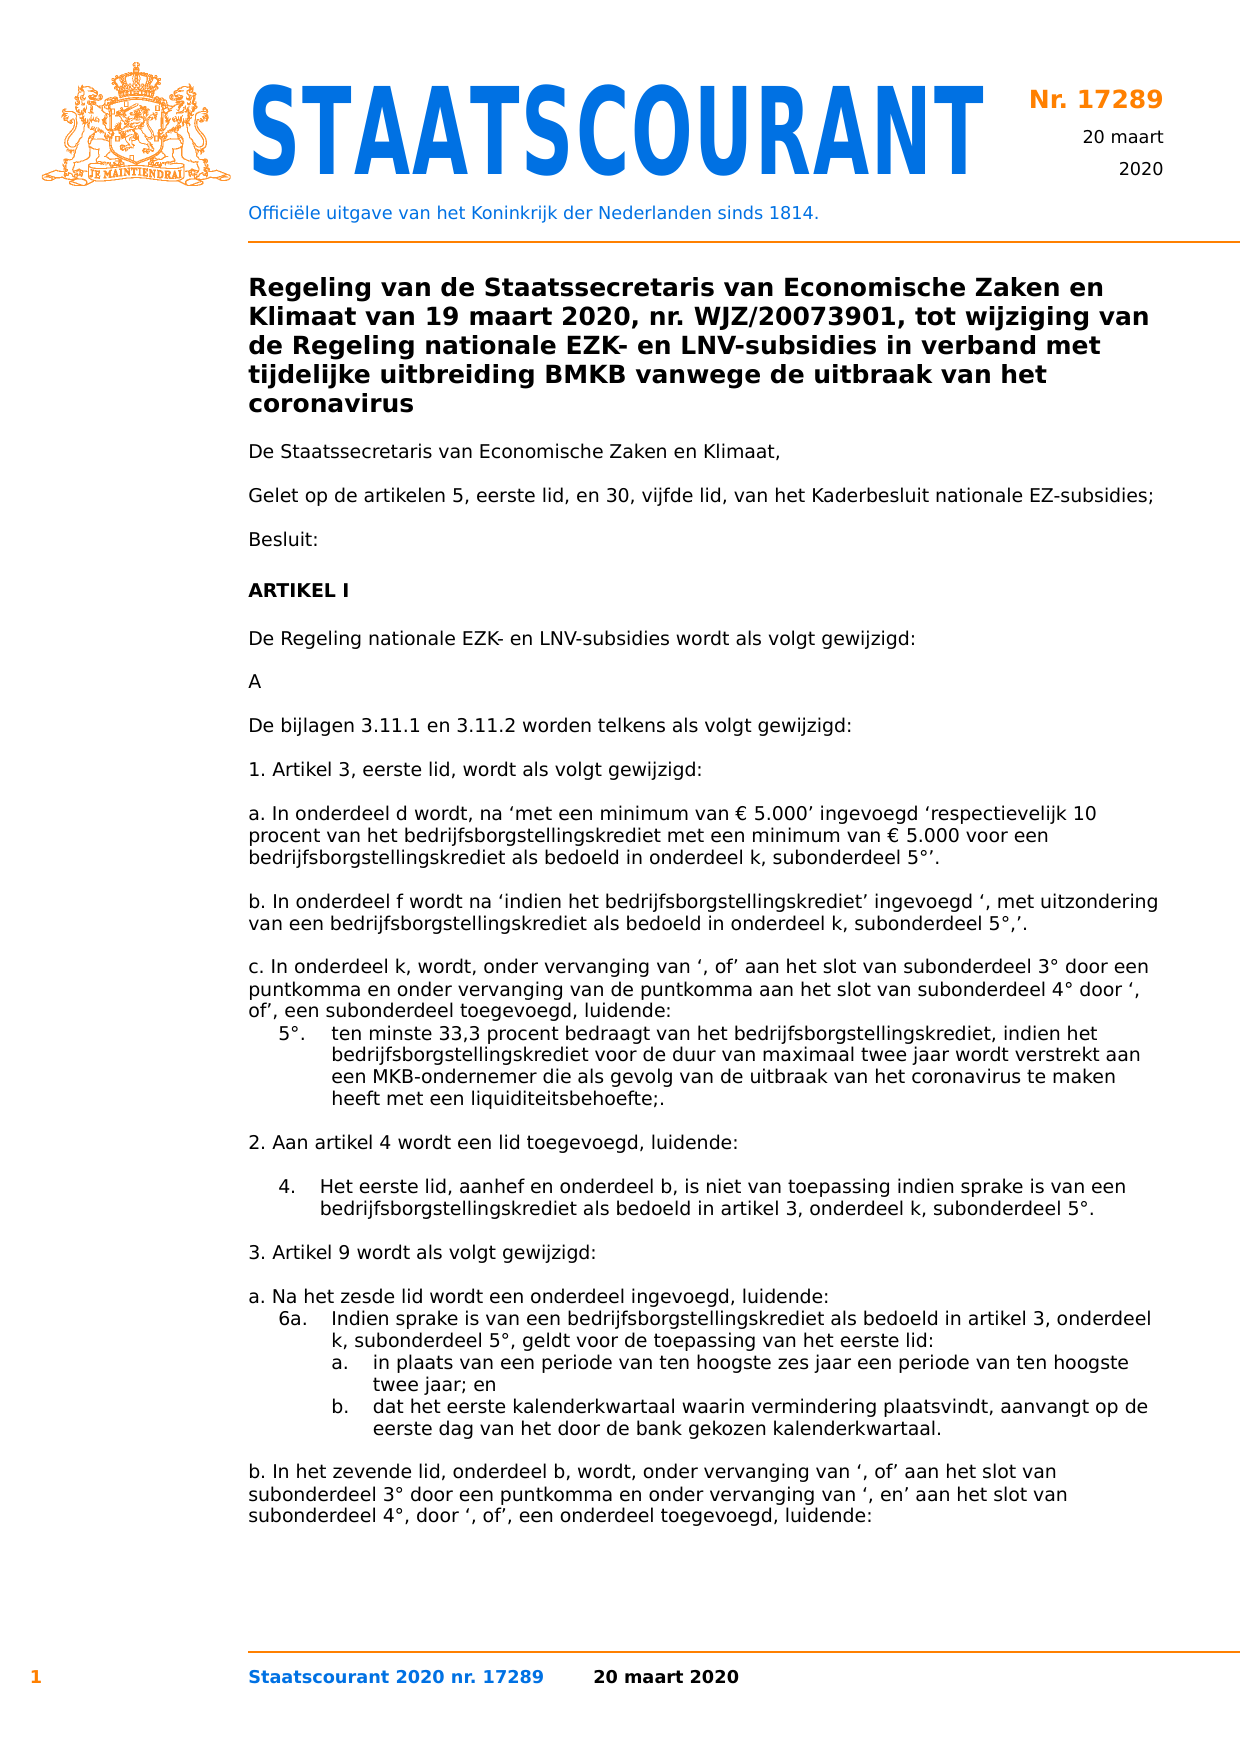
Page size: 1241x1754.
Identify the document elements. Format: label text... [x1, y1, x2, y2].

text b. dat het eerste kalenderkwartaal waarin vermindering plaatsvindt, aanvangt op de eerste dag van het door de bank gekozen kalenderkwartaal. [331, 1396, 1163, 1439]
text 5°. ten minste 33,3 procent bedraagt van het bedrijfsborgstellingskrediet, indien het bedrijfsborgstellingskrediet voor de duur van maximaal twee jaar wordt verstrekt aan een MKB-ondernemer die als gevolg van de uitbraak van het coronavirus te maken heeft met een liquiditeitsbehoefte;. [278, 1022, 1163, 1110]
table_cell 20 maart [998, 121, 1240, 153]
text Besluit: [248, 528, 1163, 550]
subtitle ARTIKEL I [248, 580, 1163, 602]
text a. In onderdeel d wordt, na ‘met een minimum van € 5.000’ ingevoegd ‘respectievelijk 10 procent van het bedrijfsborgstellingskrediet met een minimum van € 5.000 voor een bedrijfsborgstellingskrediet als bedoeld in onderdeel k, subonderdeel 5°’. [248, 803, 1163, 869]
text Gelet op de artikelen 5, eerste lid, en 30, vijfde lid, van het Kaderbesluit nationale EZ-subsidies; [248, 484, 1163, 507]
text 6a. Indien sprake is van een bedrijfsborgstellingskrediet als bedoeld in artikel 3, onderdeel k, subonderdeel 5°, geldt voor de toepassing van het eerste lid: [278, 1308, 1163, 1352]
text b. In onderdeel f wordt na ‘indien het bedrijfsborgstellingskrediet’ ingevoegd ‘, met uitzondering van een bedrijfsborgstellingskrediet als bedoeld in onderdeel k, subonderdeel 5°,’. [248, 891, 1163, 934]
table_cell 2020 [998, 153, 1240, 203]
text 3. Artikel 9 wordt als volgt gewijzigd: [248, 1242, 1163, 1264]
text 2. Aan artikel 4 wordt een lid toegevoegd, luidende: [248, 1132, 1163, 1154]
text 1. Artikel 3, eerste lid, wordt als volgt gewijzigd: [248, 759, 1163, 781]
text 4. Het eerste lid, aanhef en onderdeel b, is niet van toepassing indien sprake is van een bedrijfsborgstellingskrediet als bedoeld in artikel 3, onderdeel k, subonderdeel 5°. [278, 1176, 1163, 1220]
table_header Nr. 17289 [998, 62, 1240, 121]
text b. In het zevende lid, onderdeel b, wordt, onder vervanging van ‘, of’ aan het slot van subonderdeel 3° door een puntkomma en onder vervanging van ‘, en’ aan het slot van subonderdeel 4°, door ‘, of’, een onderdeel toegevoegd, luidende: [248, 1461, 1163, 1527]
text a. Na het zesde lid wordt een onderdeel ingevoegd, luidende: [248, 1286, 1163, 1308]
text De Regeling nationale EZK- en LNV-subsidies wordt als volgt gewijzigd: [248, 627, 1163, 649]
text c. In onderdeel k, wordt, onder vervanging van ‘, of’ aan het slot van subonderdeel 3° door een puntkomma en onder vervanging van de puntkomma aan het slot van subonderdeel 4° door ‘, of’, een subonderdeel toegevoegd, luidende: [248, 956, 1163, 1022]
table_header [25, 62, 248, 241]
table_cell Officiële uitgave van het Koninkrijk der Nederlanden sinds 1814. [248, 203, 1240, 241]
text A [248, 671, 1163, 693]
picture [41, 62, 231, 186]
subtitle Regeling van de Staatssecretaris van Economische Zaken en Klimaat van 19 maart 2020, nr. WJZ/20073901, tot wijziging van de Regeling nationale EZK- en LNV-subsidies in verband met tijdelijke uitbreiding BMKB vanwege de uitbraak van het coronavirus [248, 273, 1163, 419]
table_header STAATSCOURANT [248, 62, 998, 203]
text a. in plaats van een periode van ten hoogste zes jaar een periode van ten hoogste twee jaar; en [331, 1352, 1163, 1396]
text De bijlagen 3.11.1 en 3.11.2 worden telkens als volgt gewijzigd: [248, 715, 1163, 737]
text De Staatssecretaris van Economische Zaken en Klimaat, [248, 441, 1163, 463]
